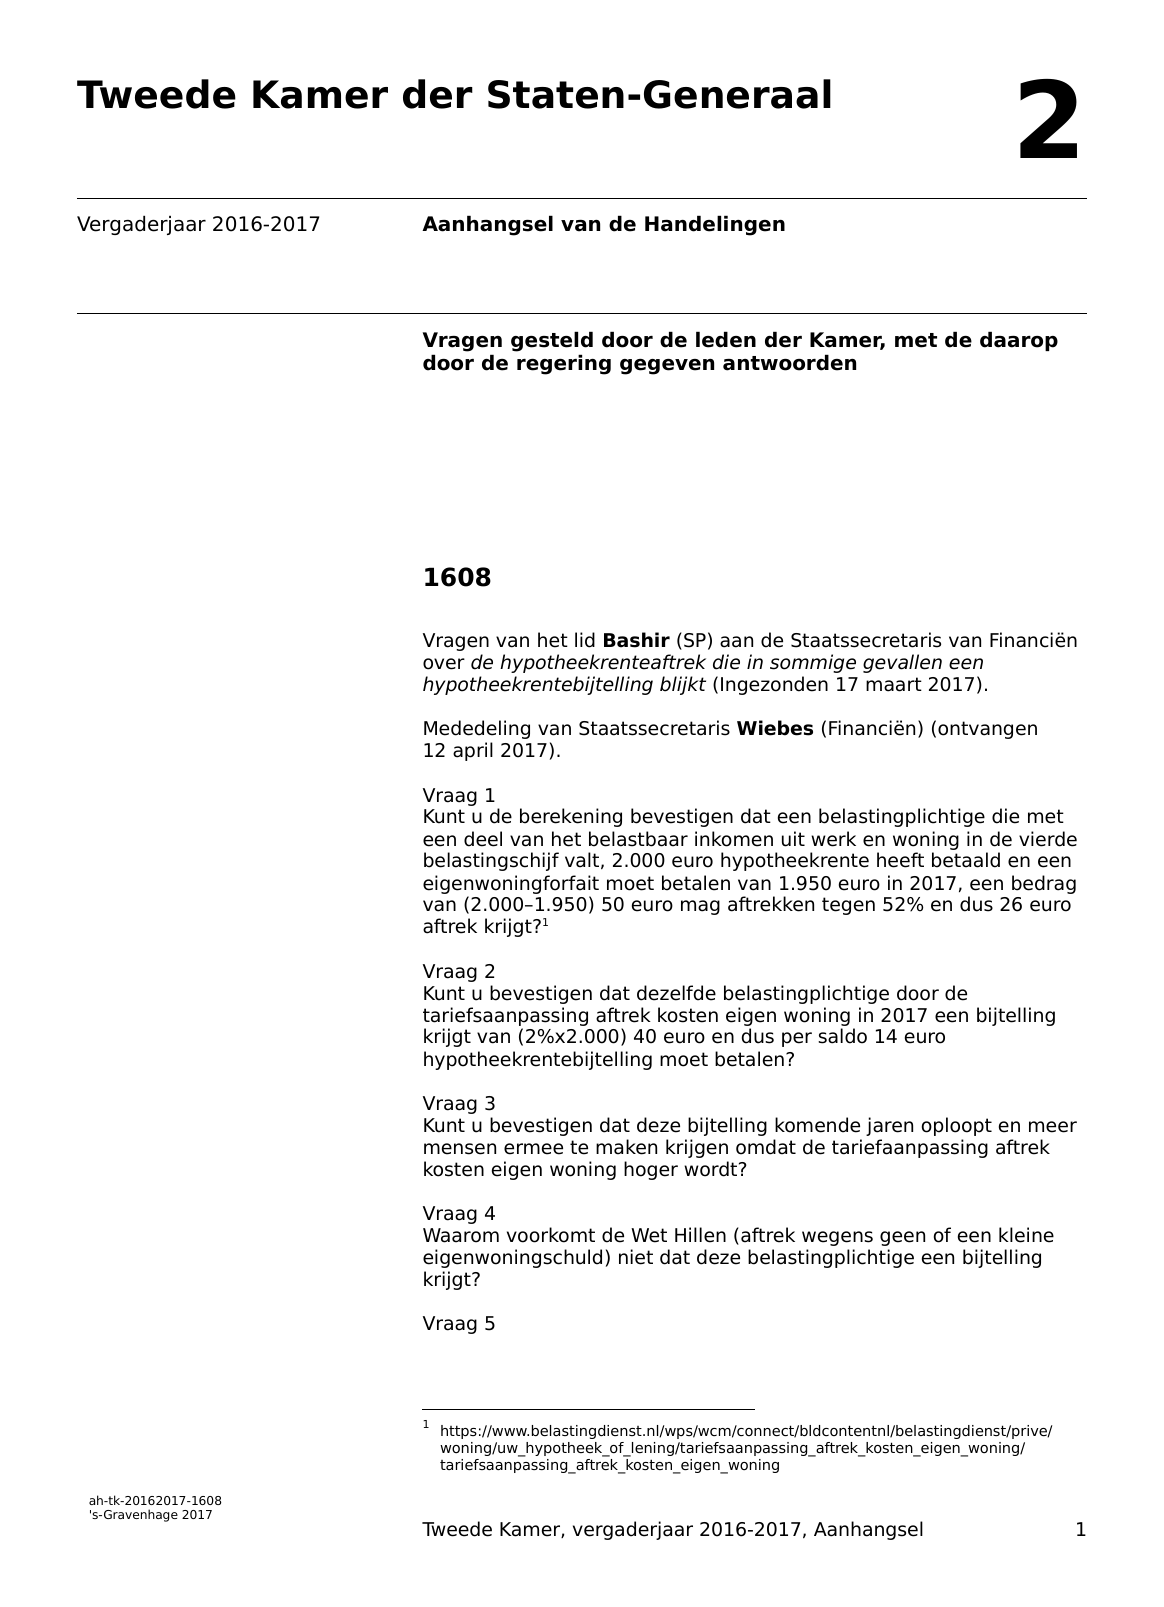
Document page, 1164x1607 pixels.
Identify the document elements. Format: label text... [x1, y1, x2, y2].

text 's-Gravenhage 2017 [88, 1508, 323, 1522]
table_cell Aanhangsel van de Handelingen [422, 199, 1087, 313]
text Kunt u bevestigen dat dezelfde belastingplichtige door de tariefsaanpassing aftrek kosten eigen woning in 2017 een bijtelling krijgt van (2%x2.000) 40 euro en dus per saldo 14 euro hypotheekrentebijtelling moet betalen? [422, 982, 1087, 1070]
text https://www.belastingdienst.nl/wps/wcm/connect/bldcontentnl/belastingdienst/prive/woning/uw_hypotheek_of_lening/tariefsaanpassing_aftrek_kosten_eigen_woning/tariefsaanpassing_aftrek_kosten_eigen_woning [422, 1418, 1087, 1474]
text Vragen van het lid Bashir (SP) aan de Staatssecretaris van Financiën over de hypotheekrenteaftrek die in sommige gevallen een hypotheekrentebijtelling blijkt (Ingezonden 17 maart 2017). [422, 630, 1087, 696]
text Waarom voorkomt de Wet Hillen (aftrek wegens geen of een kleine eigenwoningschuld) niet dat deze belastingplichtige een bijtelling krijgt? [422, 1225, 1087, 1291]
text Vraag 1 [422, 784, 1087, 806]
text Vraag 5 [422, 1313, 1087, 1335]
table_cell Vragen gesteld door de leden der Kamer, met de daarop door de regering gegeven antwoorden [422, 314, 1087, 375]
text Kunt u de berekening bevestigen dat een belastingplichtige die met een deel van het belastbaar inkomen uit werk en woning in de vierde belastingschijf valt, 2.000 euro hypotheekrente heeft betaald en een eigenwoningforfait moet betalen van 1.950 euro in 2017, een bedrag van (2.000–1.950) 50 euro mag aftrekken tegen 52% en dus 26 euro aftrek krijgt? [422, 806, 1087, 938]
text ah-tk-20162017-1608 [88, 1494, 323, 1508]
text 1608 [422, 563, 1087, 592]
table_cell [77, 314, 422, 375]
table_header 2 [886, 59, 1087, 198]
text Vraag 3 [422, 1093, 1087, 1114]
table_cell Vergaderjaar 2016-2017 [77, 199, 422, 313]
text Vraag 4 [422, 1203, 1087, 1225]
table_header Tweede Kamer der Staten-Generaal [77, 59, 886, 198]
text Vraag 2 [422, 961, 1087, 982]
text Kunt u bevestigen dat deze bijtelling komende jaren oploopt en meer mensen ermee te maken krijgen omdat de tariefaanpassing aftrek kosten eigen woning hoger wordt? [422, 1114, 1087, 1181]
text Mededeling van Staatssecretaris Wiebes (Financiën) (ontvangen 12 april 2017). [422, 718, 1087, 762]
